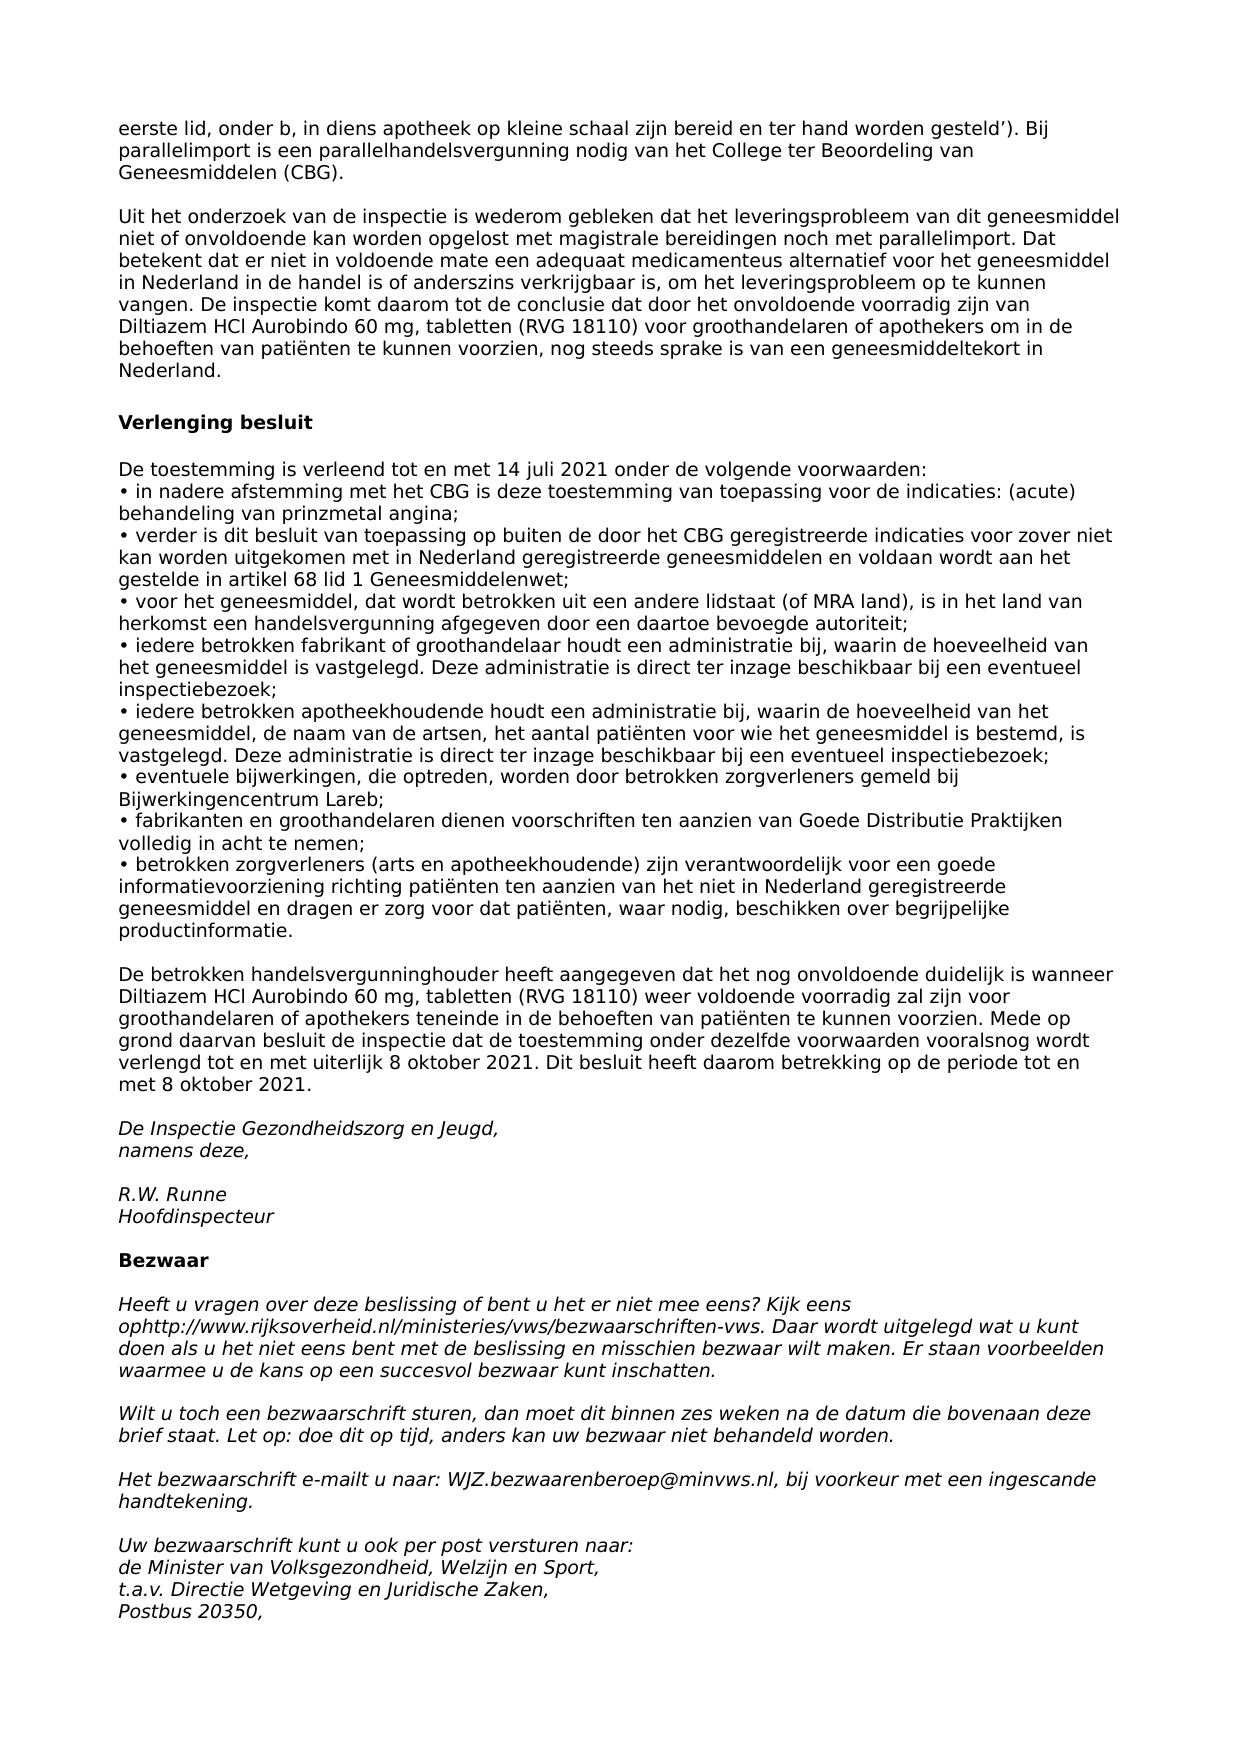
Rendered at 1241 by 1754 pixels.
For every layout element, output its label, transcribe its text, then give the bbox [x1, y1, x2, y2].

text Wilt u toch een bezwaarschrift sturen, dan moet dit binnen zes weken na de datum die bovenaan deze brief staat. Let op: doe dit op tijd, anders kan uw bezwaar niet behandeld worden. [118, 1403, 1122, 1447]
text • voor het geneesmiddel, dat wordt betrokken uit een andere lidstaat (of MRA land), is in het land van herkomst een handelsvergunning afgegeven door een daartoe bevoegde autoriteit; [118, 591, 1122, 634]
text Bezwaar [118, 1250, 1122, 1272]
text Heeft u vragen over deze beslissing of bent u het er niet mee eens? Kijk eens ophttp://www.rijksoverheid.nl/ministeries/vws/bezwaarschriften-vws. Daar wordt uitgelegd wat u kunt doen als u het niet eens bent met de beslissing en misschien bezwaar wilt maken. Er staan voorbeelden waarmee u de kans op een succesvol bezwaar kunt inschatten. [118, 1293, 1122, 1381]
text Uw bezwaarschrift kunt u ook per post versturen naar: [118, 1535, 1122, 1557]
text De Inspectie Gezondheidszorg en Jeugd, namens deze, R.W. Runne Hoofdinspecteur [118, 1118, 1122, 1228]
text • fabrikanten en groothandelaren dienen voorschriften ten aanzien van Goede Distributie Praktijken volledig in acht te nemen; [118, 810, 1122, 854]
subtitle Verlenging besluit [118, 412, 1122, 434]
text • in nadere afstemming met het CBG is deze toestemming van toepassing voor de indicaties: (acute) behandeling van prinzmetal angina; [118, 481, 1122, 525]
text t.a.v. Directie Wetgeving en Juridische Zaken, [118, 1579, 1122, 1601]
text De betrokken handelsvergunninghouder heeft aangegeven dat het nog onvoldoende duidelijk is wanneer Diltiazem HCl Aurobindo 60 mg, tabletten (RVG 18110) weer voldoende voorradig zal zijn voor groothandelaren of apothekers teneinde in de behoeften van patiënten te kunnen voorzien. Mede op grond daarvan besluit de inspectie dat de toestemming onder dezelfde voorwaarden vooralsnog wordt verlengd tot en met uiterlijk 8 oktober 2021. Dit besluit heeft daarom betrekking op de periode tot en met 8 oktober 2021. [118, 964, 1122, 1096]
text • verder is dit besluit van toepassing op buiten de door het CBG geregistreerde indicaties voor zover niet kan worden uitgekomen met in Nederland geregistreerde geneesmiddelen en voldaan wordt aan het gestelde in artikel 68 lid 1 Geneesmiddelenwet; [118, 525, 1122, 591]
text • betrokken zorgverleners (arts en apotheekhoudende) zijn verantwoordelijk voor een goede informatievoorziening richting patiënten ten aanzien van het niet in Nederland geregistreerde geneesmiddel en dragen er zorg voor dat patiënten, waar nodig, beschikken over begrijpelijke productinformatie. [118, 854, 1122, 942]
text Het bezwaarschrift e-mailt u naar: WJZ.bezwaarenberoep@minvws.nl, bij voorkeur met een ingescande handtekening. [118, 1469, 1122, 1513]
text eerste lid, onder b, in diens apotheek op kleine schaal zijn bereid en ter hand worden gesteld’). Bij parallelimport is een parallelhandelsvergunning nodig van het College ter Beoordeling van Geneesmiddelen (CBG). [118, 118, 1122, 184]
text Postbus 20350, [118, 1601, 1122, 1623]
text Uit het onderzoek van de inspectie is wederom gebleken dat het leveringsprobleem van dit geneesmiddel niet of onvoldoende kan worden opgelost met magistrale bereidingen noch met parallelimport. Dat betekent dat er niet in voldoende mate een adequaat medicamenteus alternatief voor het geneesmiddel in Nederland in de handel is of anderszins verkrijgbaar is, om het leveringsprobleem op te kunnen vangen. De inspectie komt daarom tot de conclusie dat door het onvoldoende voorradig zijn van Diltiazem HCl Aurobindo 60 mg, tabletten (RVG 18110) voor groothandelaren of apothekers om in de behoeften van patiënten te kunnen voorzien, nog steeds sprake is van een geneesmiddeltekort in Nederland. [118, 206, 1122, 382]
text • iedere betrokken fabrikant of groothandelaar houdt een administratie bij, waarin de hoeveelheid van het geneesmiddel is vastgelegd. Deze administratie is direct ter inzage beschikbaar bij een eventueel inspectiebezoek; [118, 634, 1122, 701]
text De toestemming is verleend tot en met 14 juli 2021 onder de volgende voorwaarden: [118, 459, 1122, 481]
text • iedere betrokken apotheekhoudende houdt een administratie bij, waarin de hoeveelheid van het geneesmiddel, de naam van de artsen, het aantal patiënten voor wie het geneesmiddel is bestemd, is vastgelegd. Deze administratie is direct ter inzage beschikbaar bij een eventueel inspectiebezoek; [118, 701, 1122, 766]
text de Minister van Volksgezondheid, Welzijn en Sport, [118, 1557, 1122, 1579]
text • eventuele bijwerkingen, die optreden, worden door betrokken zorgverleners gemeld bij Bijwerkingencentrum Lareb; [118, 766, 1122, 810]
